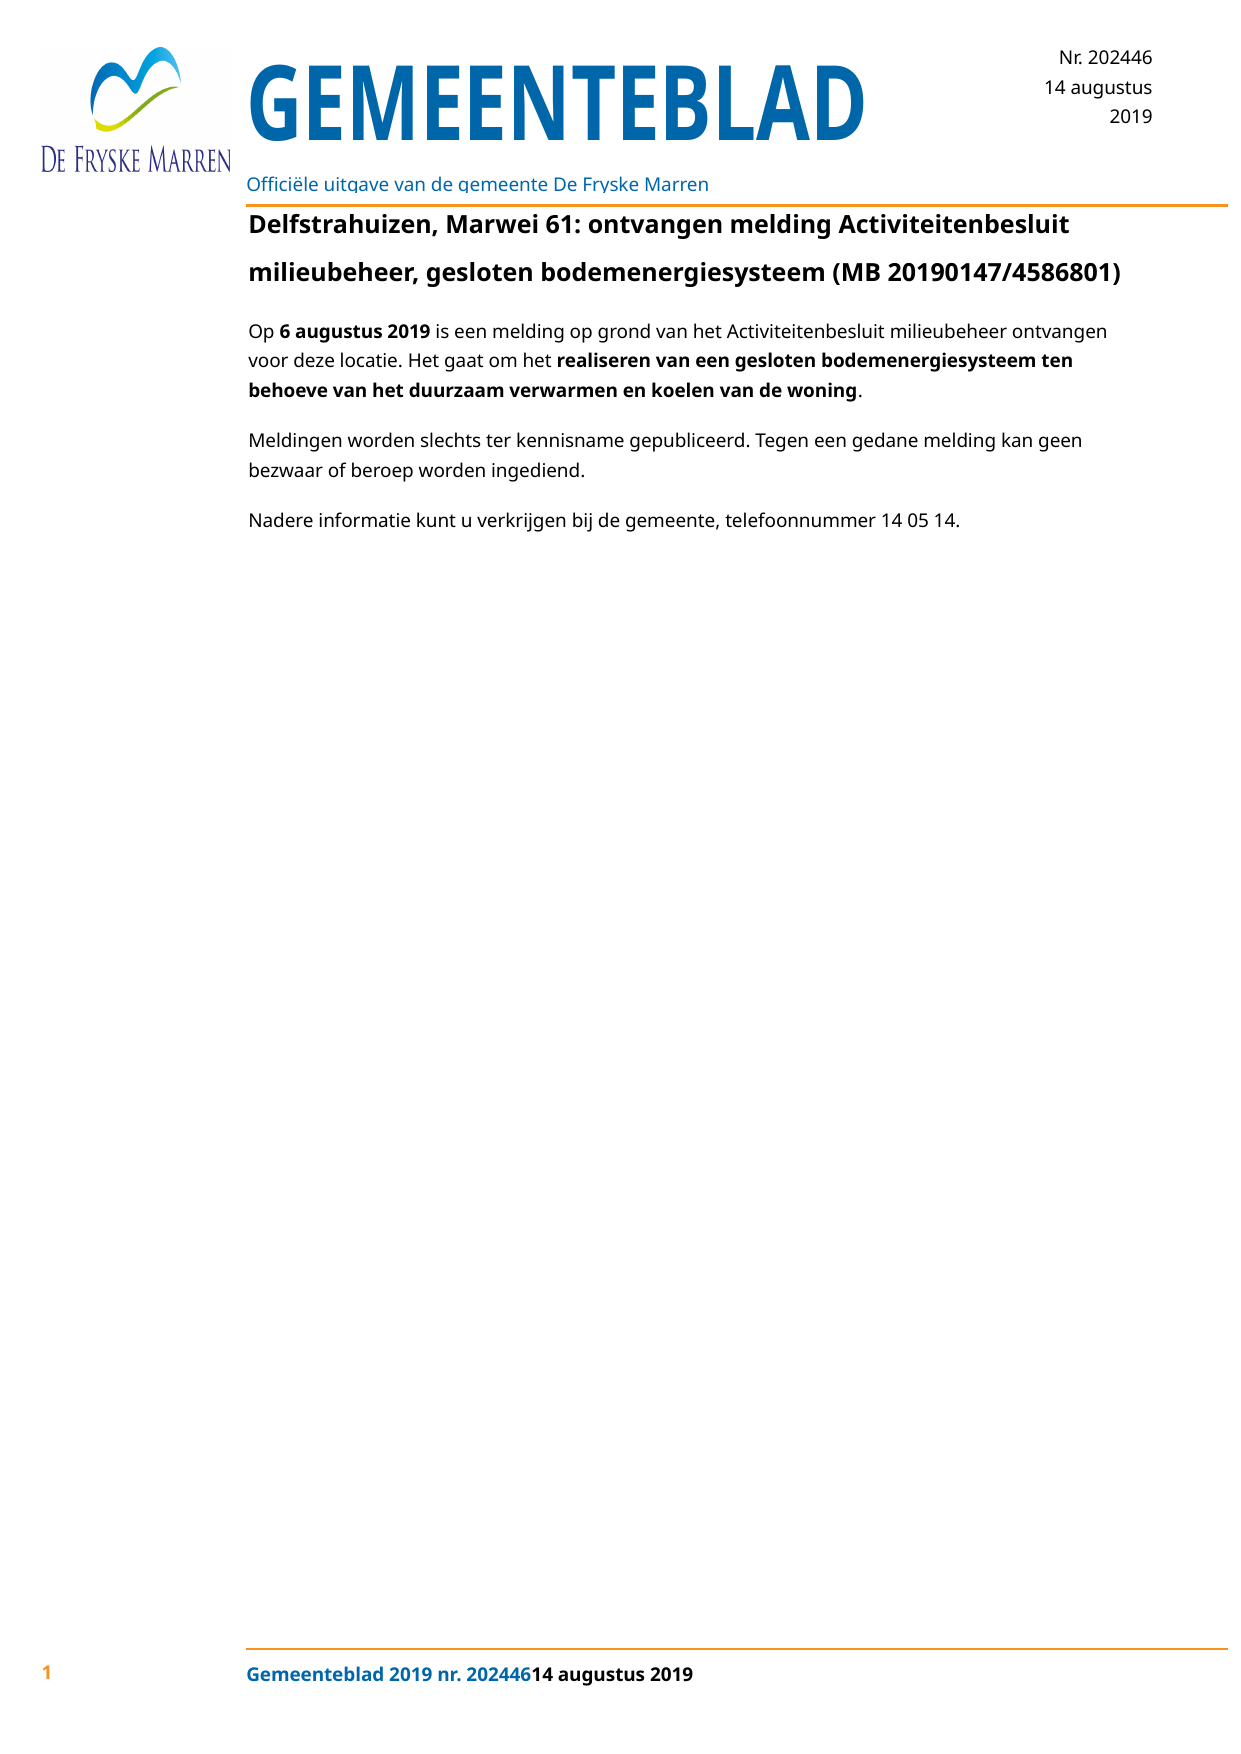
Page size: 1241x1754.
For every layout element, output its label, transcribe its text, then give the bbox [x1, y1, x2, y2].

text Delfstrahuizen, Marwei 61: ontvangen melding Activiteitenbesluit milieubeheer, gesloten bodemenergiesysteem (MB 20190147/4586801) [248, 207, 1152, 288]
text Op 6 augustus 2019 is een melding op grond van het Activiteitenbesluit milieubeheer ontvangen voor deze locatie. Het gaat om het realiseren van een gesloten bodemenergiesysteem ten behoeve van het duurzaam verwarmen en koelen van de woning. [248, 318, 1152, 403]
text Nadere informatie kunt u verkrijgen bij de gemeente, telefoonnummer 14 05 14. [248, 507, 1152, 533]
picture [41, 47, 231, 172]
text Meldingen worden slechts ter kennisname gepubliceerd. Tegen een gedane melding kan geen bezwaar of beroep worden ingediend. [248, 427, 1152, 483]
